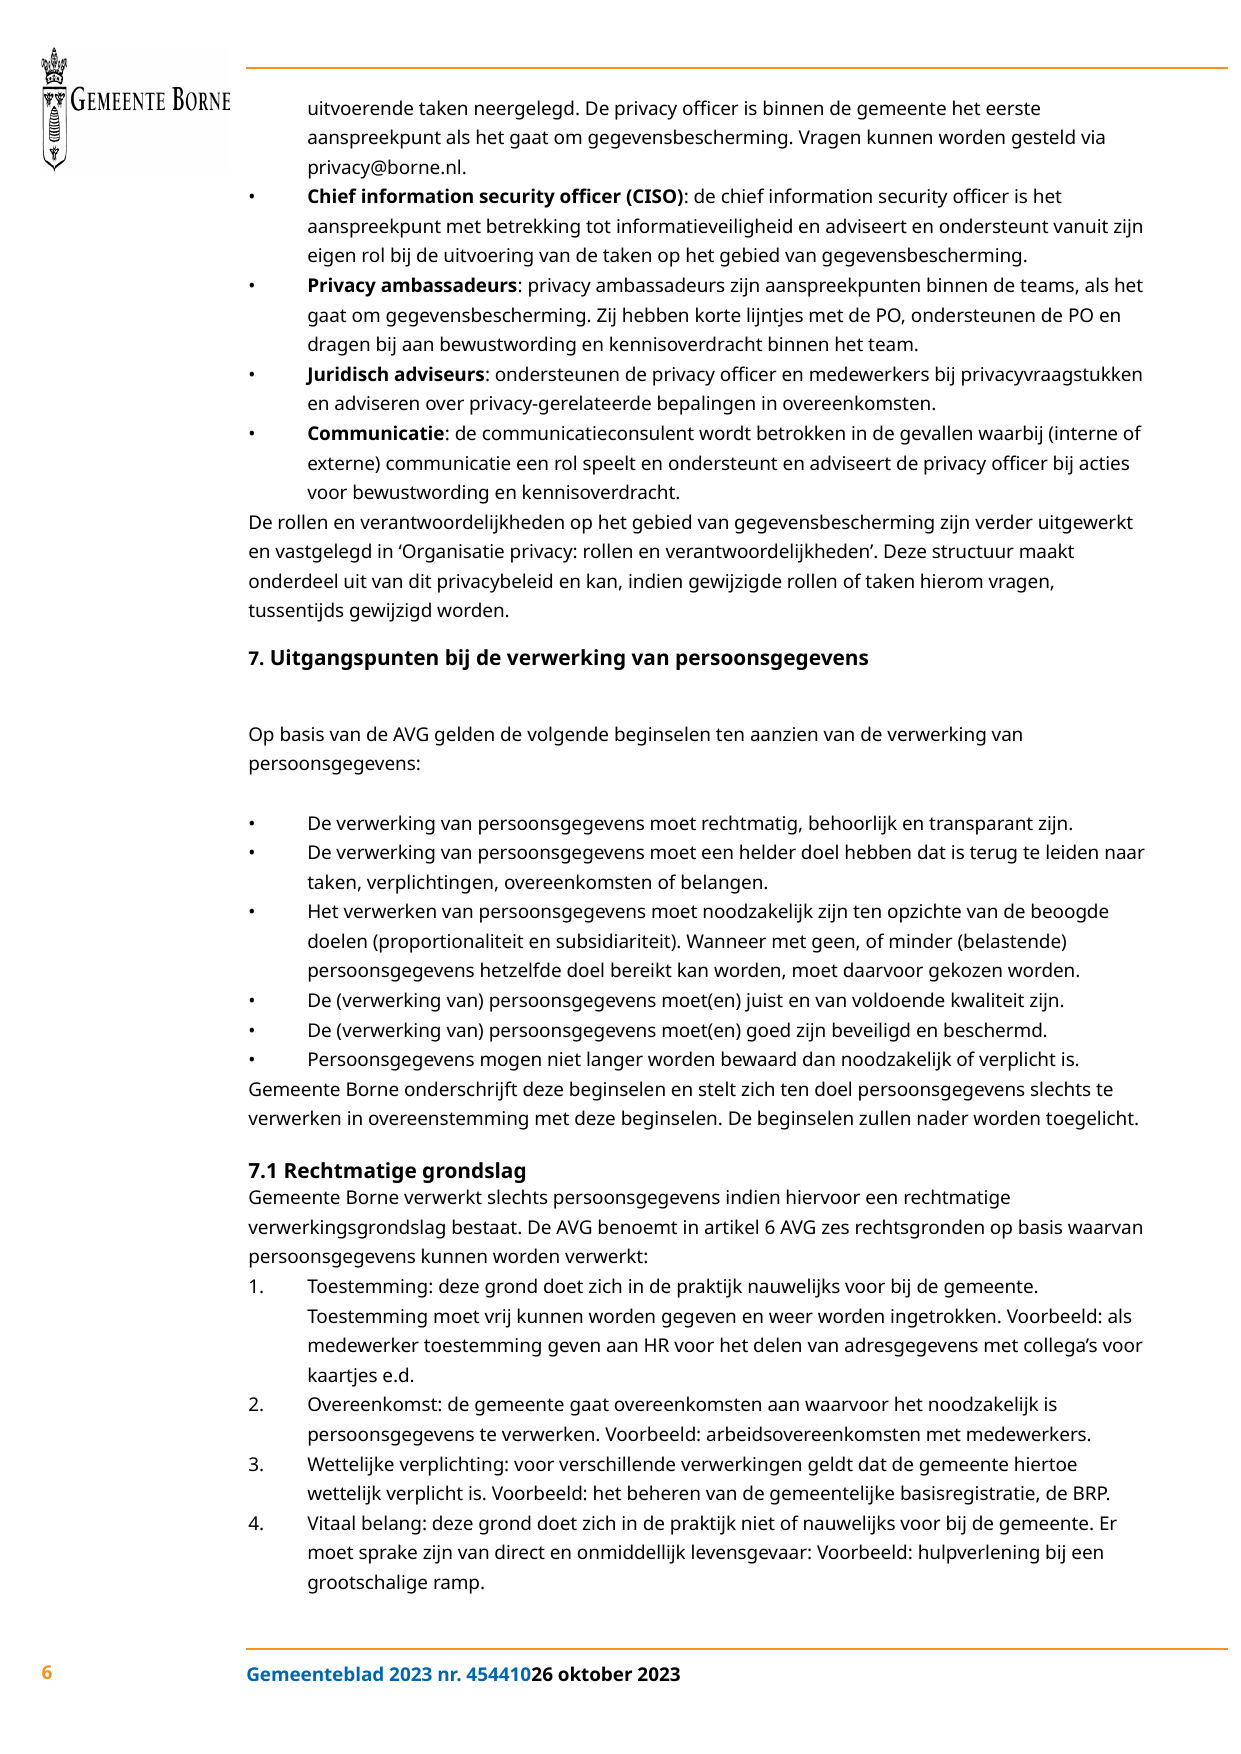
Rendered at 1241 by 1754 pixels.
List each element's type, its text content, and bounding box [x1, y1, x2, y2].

list Chief information security officer (CISO): de chief information security officer is het aanspreekpunt met betrekking tot informatieveiligheid en adviseert en ondersteunt vanuit zijn eigen rol bij de uitvoering van de taken op het gebied van gegevensbescherming. [248, 183, 1152, 268]
list Juridisch adviseurs: ondersteunen de privacy officer en medewerkers bij privacyvraagstukken en adviseren over privacy-gerelateerde bepalingen in overeenkomsten. [248, 361, 1152, 416]
list De (verwerking van) persoonsgegevens moet(en) juist en van voldoende kwaliteit zijn. [248, 987, 1152, 1013]
list Toestemming: deze grond doet zich in de praktijk nauwelijks voor bij de gemeente. Toestemming moet vrij kunnen worden gegeven en weer worden ingetrokken. Voorbeeld: als medewerker toestemming geven aan HR voor het delen van adresgegevens met collega’s voor kaartjes e.d. [248, 1273, 1152, 1388]
picture [41, 47, 231, 172]
list Communicatie: de communicatieconsulent wordt betrokken in de gevallen waarbij (interne of externe) communicatie een rol speelt en ondersteunt en adviseert de privacy officer bij acties voor bewustwording en kennisoverdracht. [248, 420, 1152, 505]
list Privacy ambassadeurs: privacy ambassadeurs zijn aanspreekpunten binnen de teams, als het gaat om gegevensbescherming. Zij hebben korte lijntjes met de PO, ondersteunen de PO en dragen bij aan bewustwording en kennisoverdracht binnen het team. [248, 272, 1152, 357]
list uitvoerende taken neergelegd. De privacy officer is binnen de gemeente het eerste aanspreekpunt als het gaat om gegevensbescherming. Vragen kunnen worden gesteld via privacy@borne.nl. [248, 95, 1152, 180]
text 7.1 Rechtmatige grondslag [248, 1156, 1152, 1184]
text 7. Uitgangspunten bij de verwerking van persoonsgegevens [248, 643, 1152, 672]
text De rollen en verantwoordelijkheden op het gebied van gegevensbescherming zijn verder uitgewerkt en vastgelegd in ‘Organisatie privacy: rollen en verantwoordelijkheden’. Deze structuur maakt onderdeel uit van dit privacybeleid en kan, indien gewijzigde rollen of taken hierom vragen, tussentijds gewijzigd worden. [248, 509, 1152, 623]
list De verwerking van persoonsgegevens moet een helder doel hebben dat is terug te leiden naar taken, verplichtingen, overeenkomsten of belangen. [248, 839, 1152, 895]
list Vitaal belang: deze grond doet zich in de praktijk niet of nauwelijks voor bij de gemeente. Er moet sprake zijn van direct en onmiddellijk levensgevaar: Voorbeeld: hulpverlening bij een grootschalige ramp. [248, 1510, 1152, 1595]
list Wettelijke verplichting: voor verschillende verwerkingen geldt dat de gemeente hiertoe wettelijk verplicht is. Voorbeeld: het beheren van de gemeentelijke basisregistratie, de BRP. [248, 1451, 1152, 1506]
list De verwerking van persoonsgegevens moet rechtmatig, behoorlijk en transparant zijn. [248, 810, 1152, 836]
text Op basis van de AVG gelden de volgende beginselen ten aanzien van de verwerking van persoonsgegevens: [248, 721, 1152, 776]
list De (verwerking van) persoonsgegevens moet(en) goed zijn beveiligd en beschermd. [248, 1017, 1152, 1043]
text Gemeente Borne verwerkt slechts persoonsgegevens indien hiervoor een rechtmatige verwerkingsgrondslag bestaat. De AVG benoemt in artikel 6 AVG zes rechtsgronden op basis waarvan persoonsgegevens kunnen worden verwerkt: [248, 1184, 1152, 1269]
list Persoonsgegevens mogen niet langer worden bewaard dan noodzakelijk of verplicht is. [248, 1046, 1152, 1072]
list Het verwerken van persoonsgegevens moet noodzakelijk zijn ten opzichte van de beoogde doelen (proportionaliteit en subsidiariteit). Wanneer met geen, of minder (belastende) persoonsgegevens hetzelfde doel bereikt kan worden, moet daarvoor gekozen worden. [248, 898, 1152, 983]
list Overeenkomst: de gemeente gaat overeenkomsten aan waarvoor het noodzakelijk is persoonsgegevens te verwerken. Voorbeeld: arbeidsovereenkomsten met medewerkers. [248, 1392, 1152, 1447]
text Gemeente Borne onderschrijft deze beginselen en stelt zich ten doel persoonsgegevens slechts te verwerken in overeenstemming met deze beginselen. De beginselen zullen nader worden toegelicht. [248, 1076, 1152, 1131]
